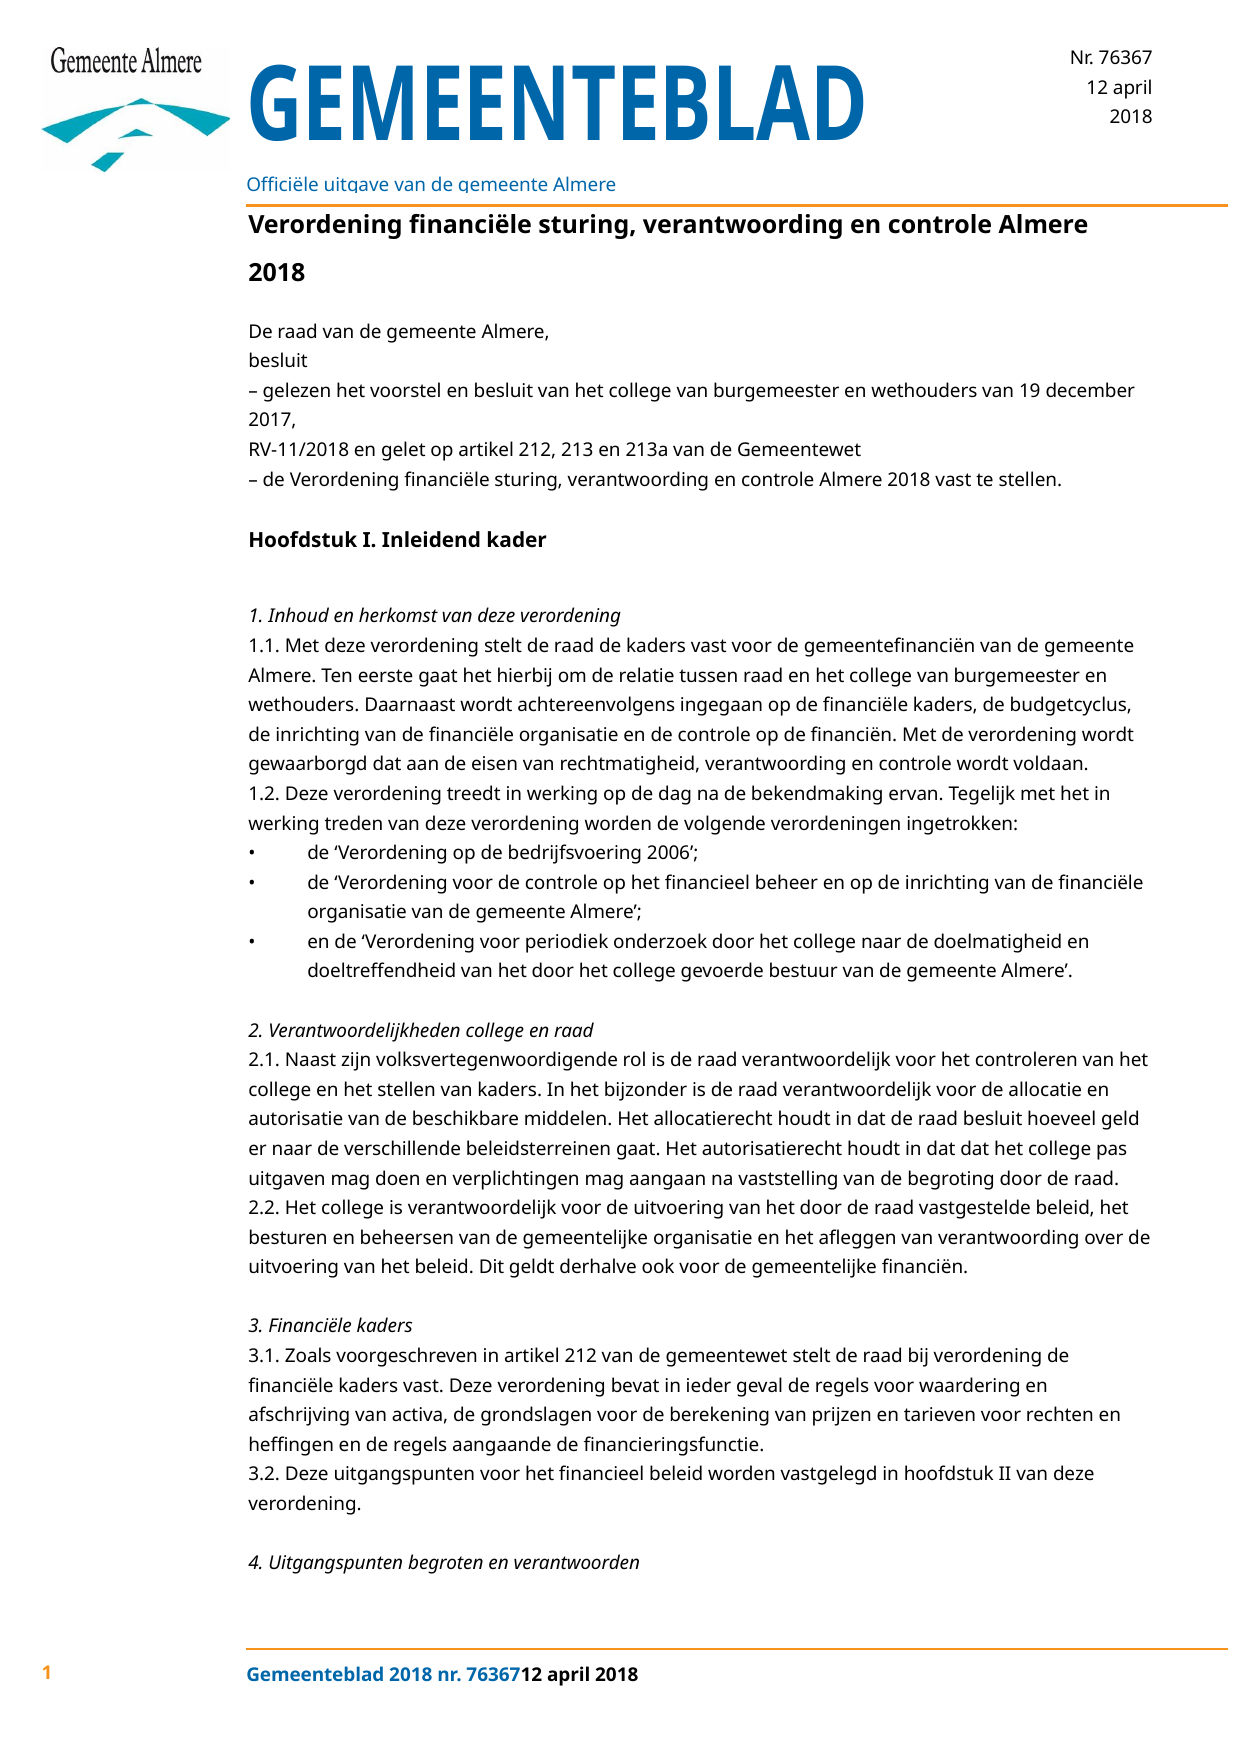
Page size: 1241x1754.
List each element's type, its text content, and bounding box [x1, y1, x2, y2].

text 1.1. Met deze verordening stelt de raad de kaders vast voor de gemeentefinanciën van de gemeente Almere. Ten eerste gaat het hierbij om de relatie tussen raad en het college van burgemeester en wethouders. Daarnaast wordt achtereenvolgens ingegaan op de financiële kaders, de budgetcyclus, de inrichting van de financiële organisatie en de controle op de financiën. Met de verordening wordt gewaarborgd dat aan de eisen van rechtmatigheid, verantwoording en controle wordt voldaan. [248, 632, 1152, 776]
text Hoofdstuk I. Inleidend kader [248, 525, 1152, 553]
text 3. Financiële kaders [248, 1313, 1152, 1338]
list en de ‘Verordening voor periodiek onderzoek door het college naar de doelmatigheid en doeltreffendheid van het door het college gevoerde bestuur van de gemeente Almere’. [248, 928, 1152, 983]
list de ‘Verordening op de bedrijfsvoering 2006’; [248, 839, 1152, 865]
text De raad van de gemeente Almere, [248, 318, 1152, 344]
picture [41, 47, 231, 172]
text – gelezen het voorstel en besluit van het college van burgemeester en wethouders van 19 december 2017, [248, 377, 1152, 432]
text RV-11/2018 en gelet op artikel 212, 213 en 213a van de Gemeentewet [248, 436, 1152, 462]
text 1.2. Deze verordening treedt in werking op de dag na de bekendmaking ervan. Tegelijk met het in werking treden van deze verordening worden de volgende verordeningen ingetrokken: [248, 780, 1152, 836]
list de ‘Verordening voor de controle op het financieel beheer en op de inrichting van de financiële organisatie van de gemeente Almere’; [248, 869, 1152, 924]
text 4. Uitgangspunten begroten en verantwoorden [248, 1549, 1152, 1575]
text 1. Inhoud en herkomst van deze verordening [248, 603, 1152, 628]
text 2. Verantwoordelijkheden college en raad [248, 1017, 1152, 1043]
text Verordening financiële sturing, verantwoording en controle Almere 2018 [248, 207, 1152, 288]
text – de Verordening financiële sturing, verantwoording en controle Almere 2018 vast te stellen. [248, 466, 1152, 492]
text 3.1. Zoals voorgeschreven in artikel 212 van de gemeentewet stelt de raad bij verordening de financiële kaders vast. Deze verordening bevat in ieder geval de regels voor waardering en afschrijving van activa, de grondslagen voor de berekening van prijzen en tarieven voor rechten en heffingen en de regels aangaande de financieringsfunctie. [248, 1342, 1152, 1457]
text 2.2. Het college is verantwoordelijk voor de uitvoering van het door de raad vastgestelde beleid, het besturen en beheersen van de gemeentelijke organisatie en het afleggen van verantwoording over de uitvoering van het beleid. Dit geldt derhalve ook voor de gemeentelijke financiën. [248, 1194, 1152, 1279]
text 3.2. Deze uitgangspunten voor het financieel beleid worden vastgelegd in hoofdstuk II van deze verordening. [248, 1461, 1152, 1516]
text besluit [248, 347, 1152, 373]
text 2.1. Naast zijn volksvertegenwoordigende rol is de raad verantwoordelijk voor het controleren van het college en het stellen van kaders. In het bijzonder is de raad verantwoordelijk voor de allocatie en autorisatie van de beschikbare middelen. Het allocatierecht houdt in dat de raad besluit hoeveel geld er naar de verschillende beleidsterreinen gaat. Het autorisatierecht houdt in dat dat het college pas uitgaven mag doen en verplichtingen mag aangaan na vaststelling van de begroting door de raad. [248, 1046, 1152, 1191]
